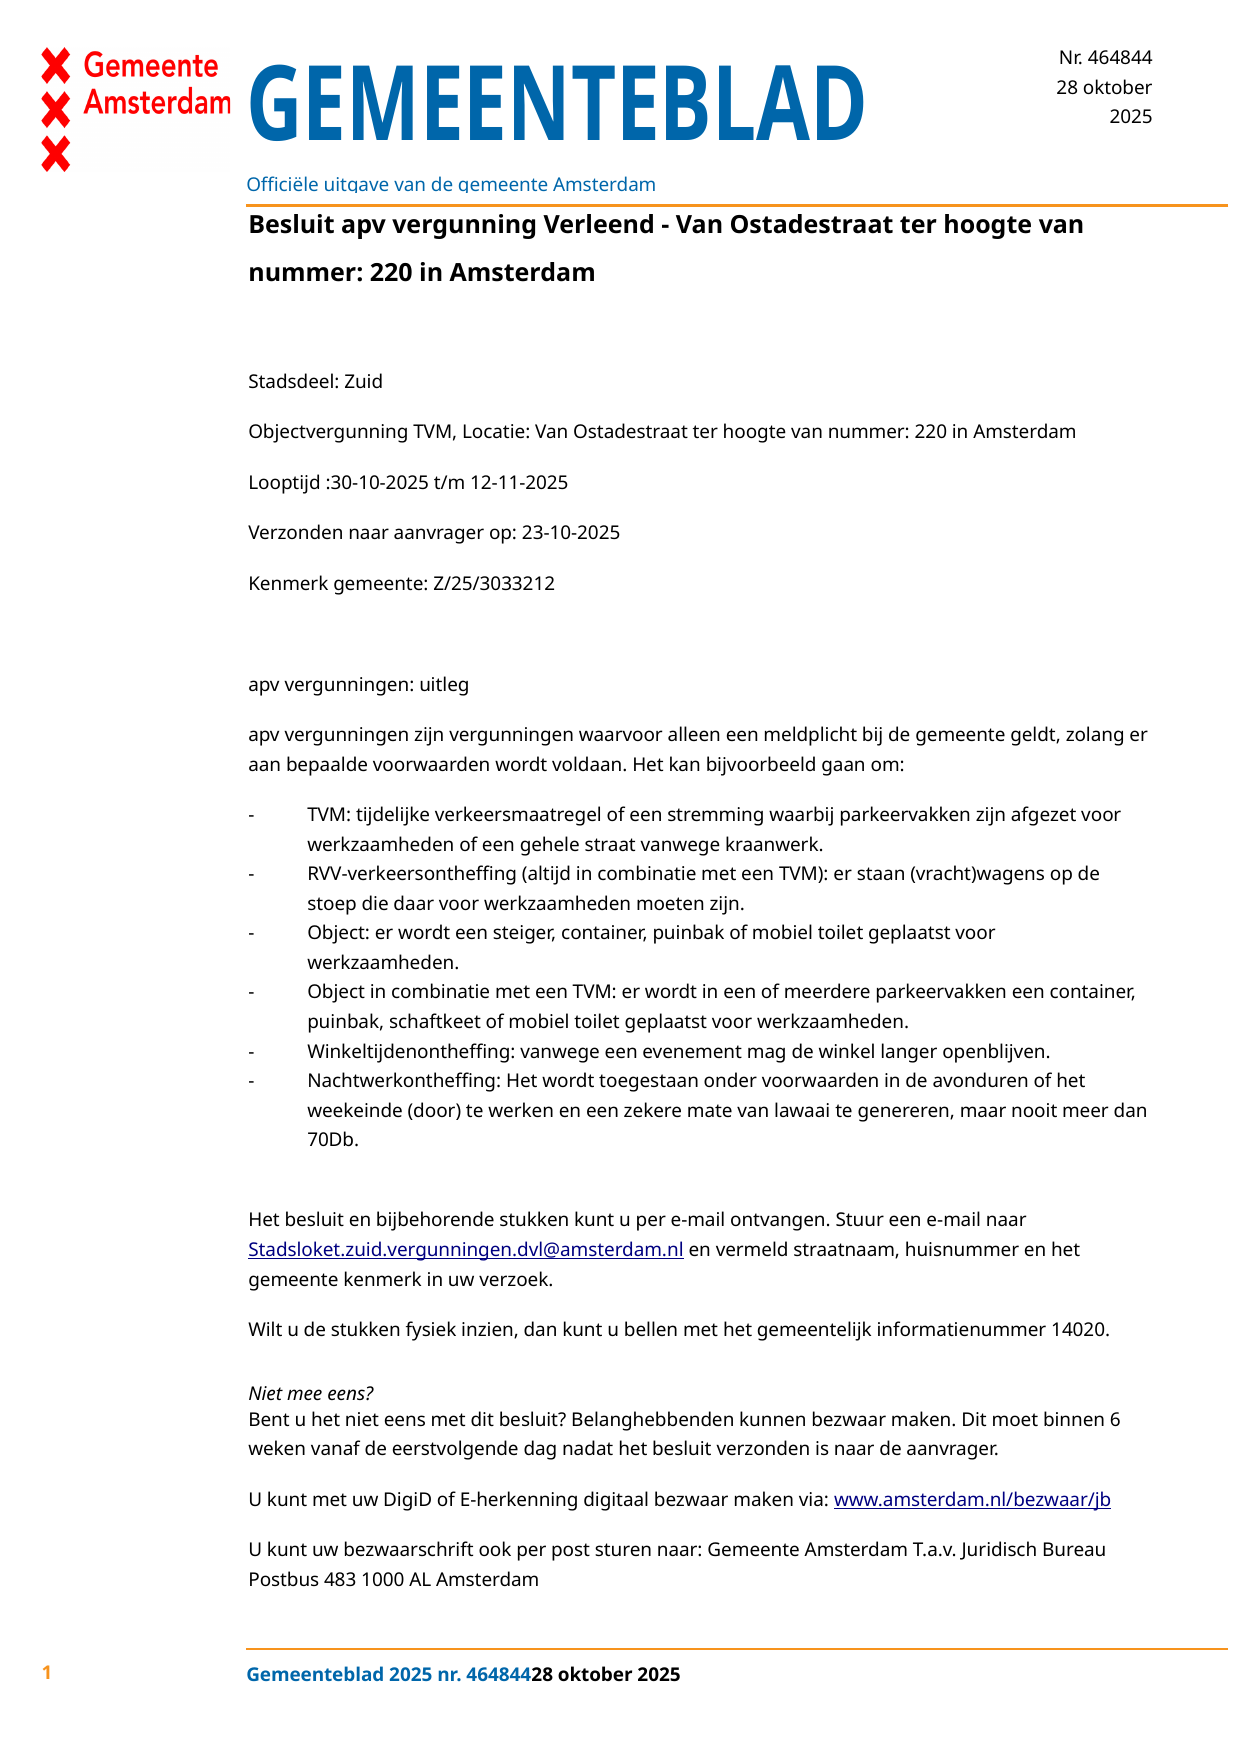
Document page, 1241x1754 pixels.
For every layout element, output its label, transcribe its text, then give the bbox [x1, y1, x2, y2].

text Bent u het niet eens met dit besluit? Belanghebbenden kunnen bezwaar maken. Dit moet binnen 6 weken vanaf de eerstvolgende dag nadat het besluit verzonden is naar de aanvrager. [248, 1406, 1152, 1461]
picture [41, 47, 231, 172]
list TVM: tijdelijke verkeersmaatregel of een stremming waarbij parkeervakken zijn afgezet voor werkzaamheden of een gehele straat vanwege kraanwerk. [248, 801, 1152, 857]
text Objectvergunning TVM, Locatie: Van Ostadestraat ter hoogte van nummer: 220 in Amsterdam [248, 419, 1152, 444]
text apv vergunningen: uitleg [248, 671, 1152, 697]
text U kunt met uw DigiD of E-herkenning digitaal bezwaar maken via: www.amsterdam.nl/bezwaar/jb [248, 1486, 1152, 1512]
text Wilt u de stukken fysiek inzien, dan kunt u bellen met het gemeentelijk informatienummer 14020. [248, 1316, 1152, 1342]
text Kenmerk gemeente: Z/25/3033212 [248, 570, 1152, 596]
text U kunt uw bezwaarschrift ook per post sturen naar: Gemeente Amsterdam T.a.v. Juridisch Bureau Postbus 483 1000 AL Amsterdam [248, 1536, 1152, 1592]
text Niet mee eens? [248, 1380, 1152, 1406]
text Verzonden naar aanvrager op: 23-10-2025 [248, 519, 1152, 545]
list Nachtwerkontheffing: Het wordt toegestaan onder voorwaarden in de avonduren of het weekeinde (door) te werken en een zekere mate van lawaai te genereren, maar nooit meer dan 70Db. [248, 1067, 1152, 1152]
list RVV-verkeersontheffing (altijd in combinatie met een TVM): er staan (vracht)wagens op de stoep die daar voor werkzaamheden moeten zijn. [248, 860, 1152, 916]
list Winkeltijdenontheffing: vanwege een evenement mag de winkel langer openblijven. [248, 1038, 1152, 1064]
list Object: er wordt een steiger, container, puinbak of mobiel toilet geplaatst voor werkzaamheden. [248, 919, 1152, 975]
text Het besluit en bijbehorende stukken kunt u per e-mail ontvangen. Stuur een e-mail naar Stadsloket.zuid.vergunningen.dvl@amsterdam.nl en vermeld straatnaam, huisnummer en het gemeente kenmerk in uw verzoek. [248, 1207, 1152, 1292]
text Besluit apv vergunning Verleend - Van Ostadestraat ter hoogte van nummer: 220 in Amsterdam [248, 207, 1152, 288]
text Looptijd :30-10-2025 t/m 12-11-2025 [248, 469, 1152, 495]
text apv vergunningen zijn vergunningen waarvoor alleen een meldplicht bij de gemeente geldt, zolang er aan bepaalde voorwaarden wordt voldaan. Het kan bijvoorbeeld gaan om: [248, 721, 1152, 777]
text Stadsdeel: Zuid [248, 368, 1152, 394]
list Object in combinatie met een TVM: er wordt in een of meerdere parkeervakken een container, puinbak, schaftkeet of mobiel toilet geplaatst voor werkzaamheden. [248, 979, 1152, 1034]
